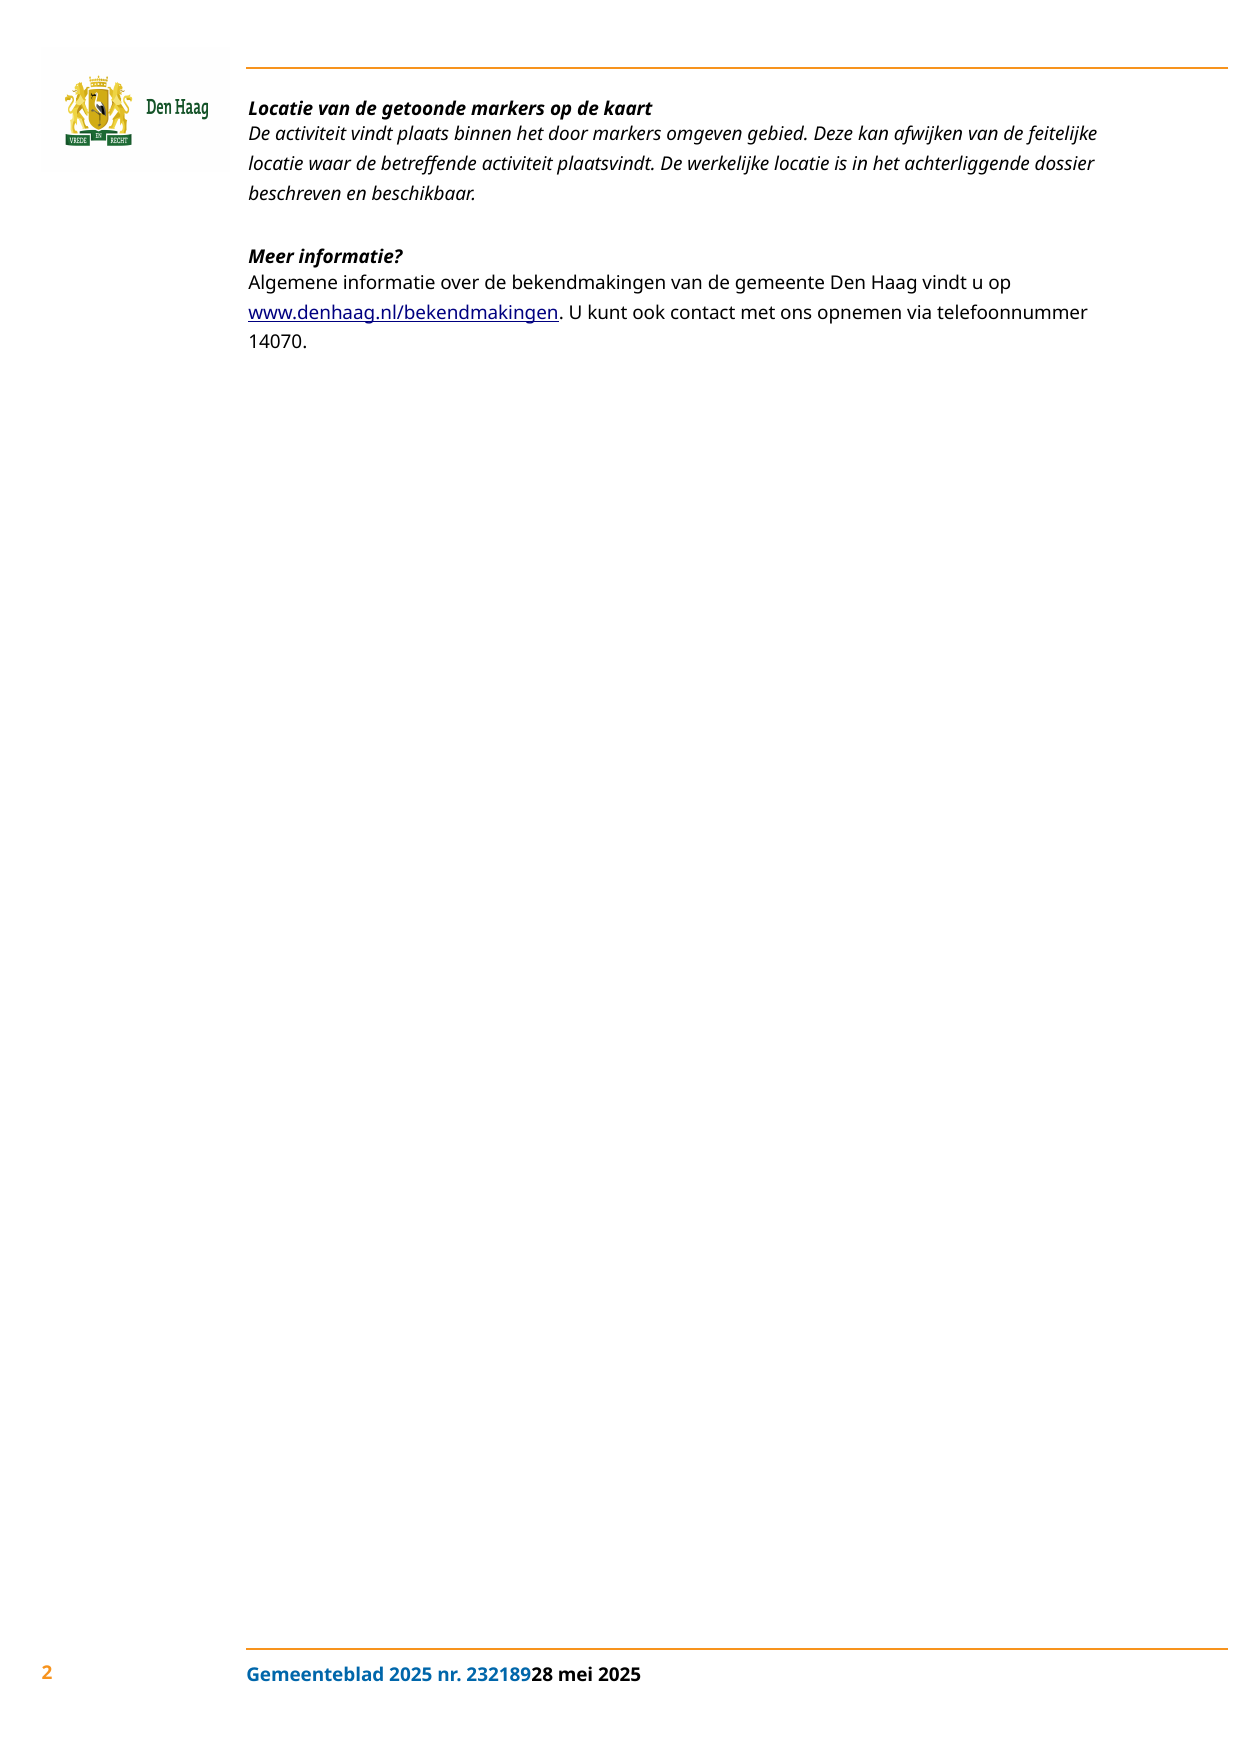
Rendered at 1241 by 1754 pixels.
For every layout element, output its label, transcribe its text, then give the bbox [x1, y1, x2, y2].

text Meer informatie? [248, 244, 1152, 269]
text De activiteit vindt plaats binnen het door markers omgeven gebied. Deze kan afwijken van de feitelijke locatie waar de betreffende activiteit plaatsvindt. De werkelijke locatie is in het achterliggende dossier beschreven en beschikbaar. [248, 121, 1152, 205]
text Algemene informatie over de bekendmakingen van de gemeente Den Haag vindt u op www.denhaag.nl/bekendmakingen. U kunt ook contact met ons opnemen via telefoonnummer 14070. [248, 269, 1152, 354]
text Locatie van de getoonde markers op de kaart [248, 95, 1152, 121]
picture [41, 47, 231, 172]
